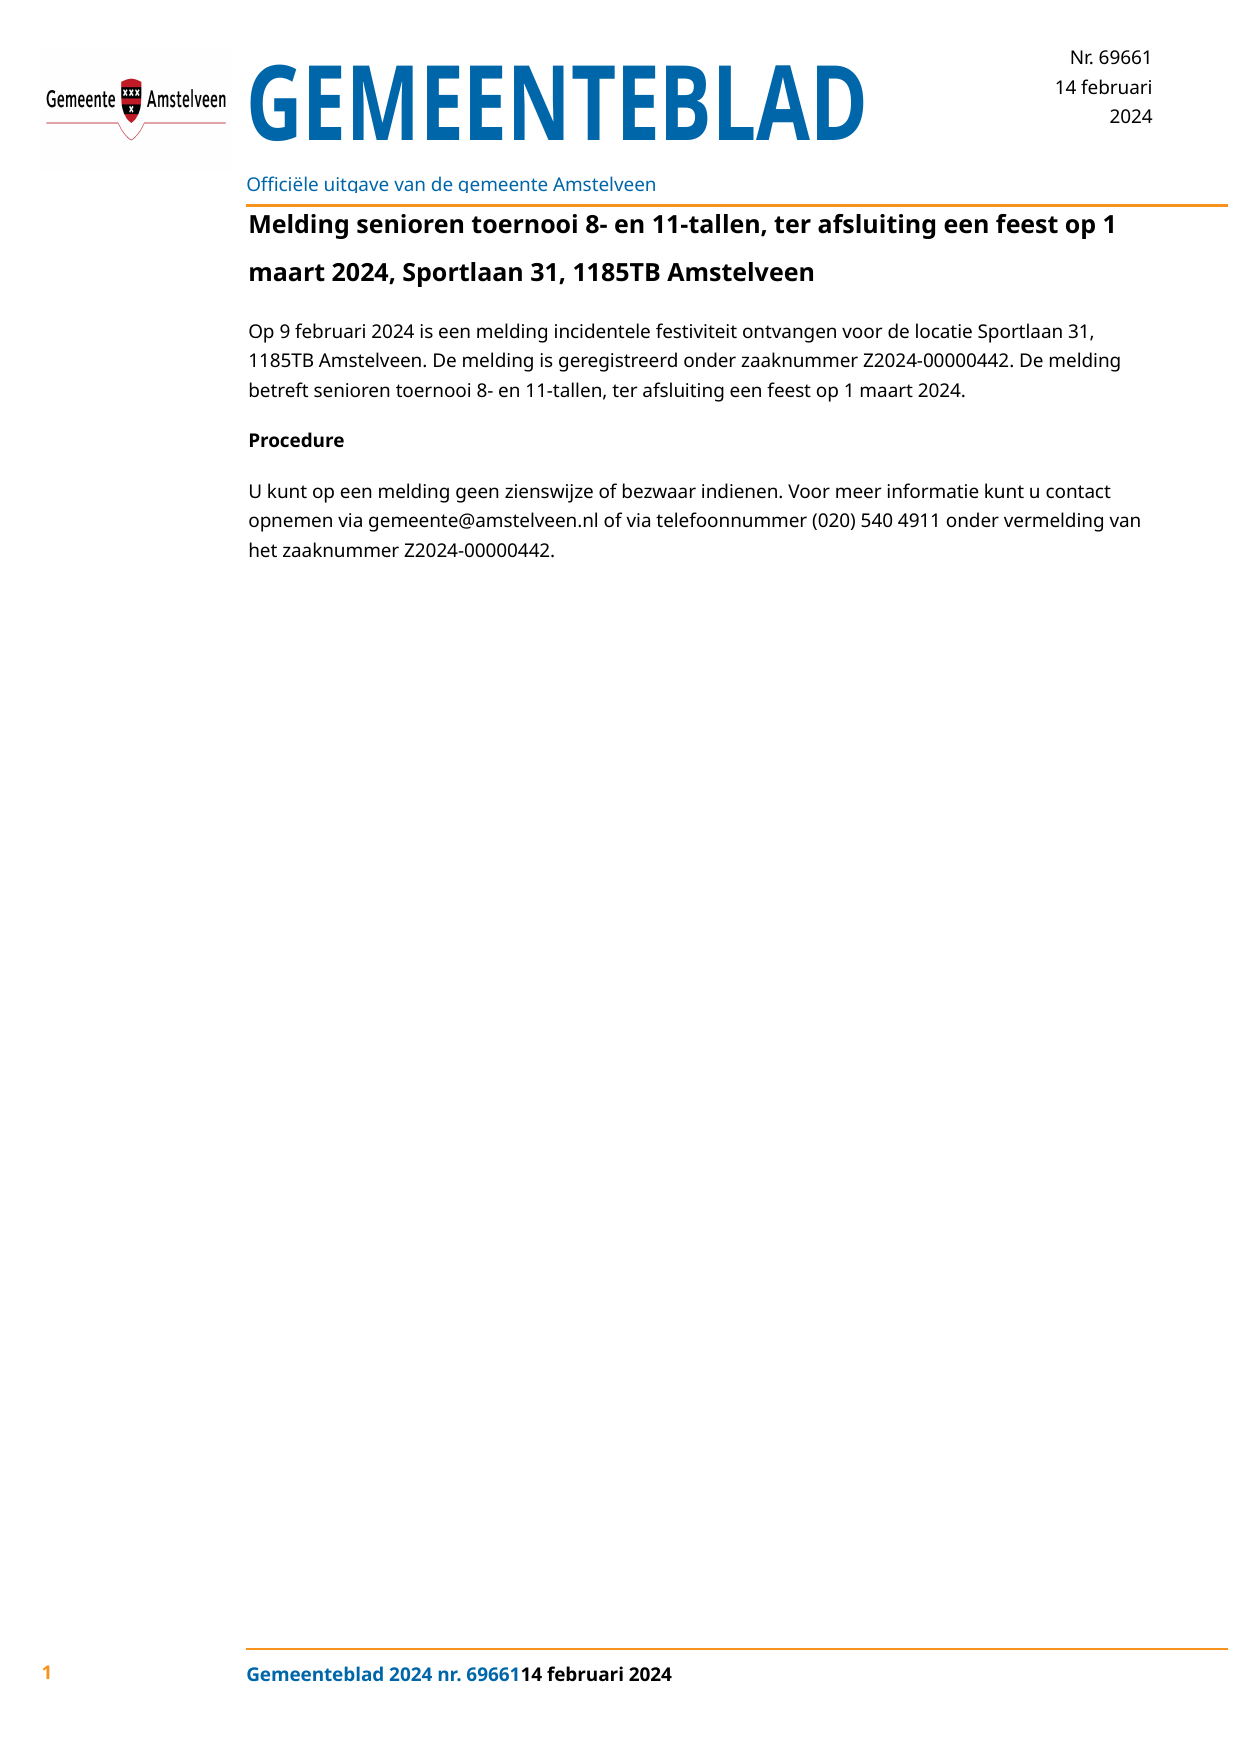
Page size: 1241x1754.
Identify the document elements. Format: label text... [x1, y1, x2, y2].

text Procedure [248, 427, 1152, 453]
text Op 9 februari 2024 is een melding incidentele festiviteit ontvangen voor de locatie Sportlaan 31, 1185TB Amstelveen. De melding is geregistreerd onder zaaknummer Z2024-00000442. De melding betreft senioren toernooi 8- en 11-tallen, ter afsluiting een feest op 1 maart 2024. [248, 318, 1152, 403]
text U kunt op een melding geen zienswijze of bezwaar indienen. Voor meer informatie kunt u contact opnemen via gemeente@amstelveen.nl of via telefoonnummer (020) 540 4911 onder vermelding van het zaaknummer Z2024-00000442. [248, 478, 1152, 563]
text Melding senioren toernooi 8- en 11-tallen, ter afsluiting een feest op 1 maart 2024, Sportlaan 31, 1185TB Amstelveen [248, 207, 1152, 288]
picture [41, 47, 231, 172]
